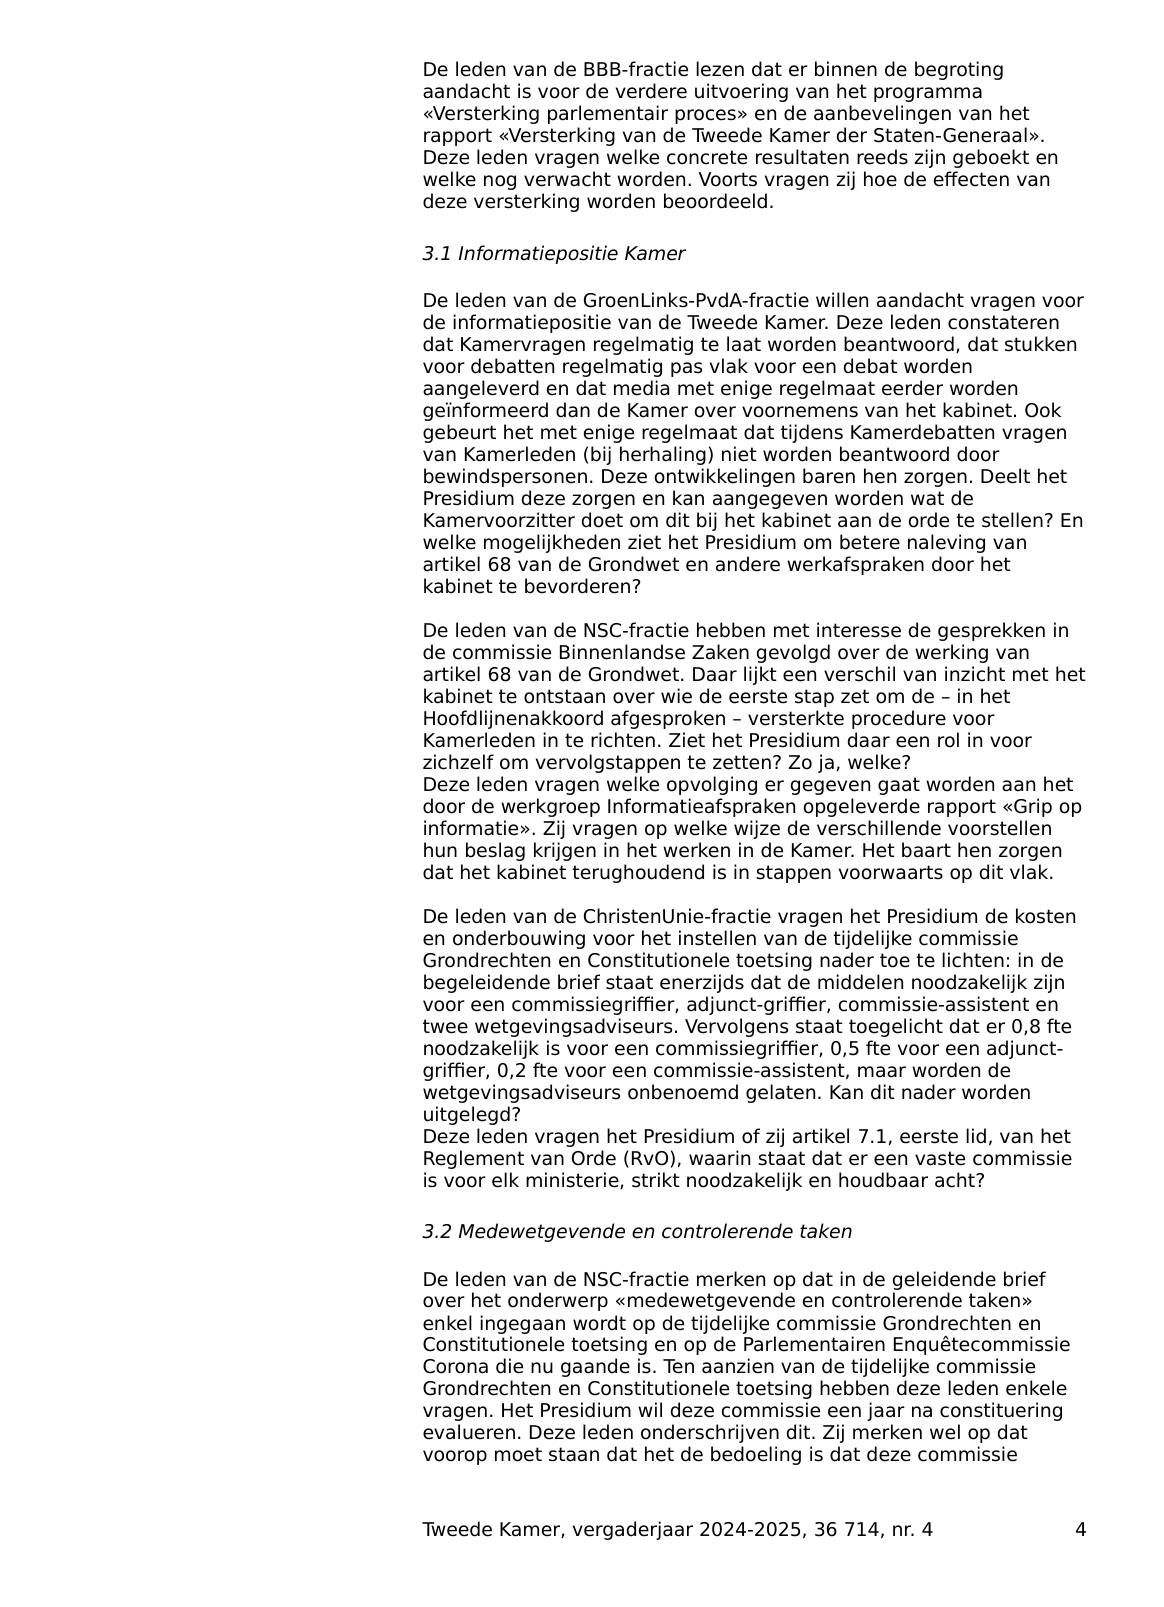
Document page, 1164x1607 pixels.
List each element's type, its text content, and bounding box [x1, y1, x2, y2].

text Deze leden vragen het Presidium of zij artikel 7.1, eerste lid, van het Reglement van Orde (RvO), waarin staat dat er een vaste commissie is voor elk ministerie, strikt noodzakelijk en houdbaar acht? [422, 1126, 1087, 1191]
text De leden van de NSC-fractie merken op dat in de geleidende brief over het onderwerp «medewetgevende en controlerende taken» enkel ingegaan wordt op de tijdelijke commissie Grondrechten en Constitutionele toetsing en op de Parlementairen Enquêtecommissie Corona die nu gaande is. Ten aanzien van de tijdelijke commissie Grondrechten en Constitutionele toetsing hebben deze leden enkele vragen. Het Presidium wil deze commissie een jaar na constituering evalueren. Deze leden onderschrijven dit. Zij merken wel op dat voorop moet staan dat het de bedoeling is dat deze commissie [422, 1268, 1087, 1466]
subtitle 3.1 Informatiepositie Kamer [422, 243, 1087, 265]
subtitle 3.2 Medewetgevende en controlerende taken [422, 1221, 1087, 1243]
text De leden van de ChristenUnie-fractie vragen het Presidium de kosten en onderbouwing voor het instellen van de tijdelijke commissie Grondrechten en Constitutionele toetsing nader toe te lichten: in de begeleidende brief staat enerzijds dat de middelen noodzakelijk zijn voor een commissiegriffier, adjunct-griffier, commissie-assistent en twee wetgevingsadviseurs. Vervolgens staat toegelicht dat er 0,8 fte noodzakelijk is voor een commissiegriffier, 0,5 fte voor een adjunct-griffier, 0,2 fte voor een commissie-assistent, maar worden de wetgevingsadviseurs onbenoemd gelaten. Kan dit nader worden uitgelegd? [422, 906, 1087, 1126]
text De leden van de GroenLinks-PvdA-fractie willen aandacht vragen voor de informatiepositie van de Tweede Kamer. Deze leden constateren dat Kamervragen regelmatig te laat worden beantwoord, dat stukken voor debatten regelmatig pas vlak voor een debat worden aangeleverd en dat media met enige regelmaat eerder worden geïnformeerd dan de Kamer over voornemens van het kabinet. Ook gebeurt het met enige regelmaat dat tijdens Kamerdebatten vragen van Kamerleden (bij herhaling) niet worden beantwoord door bewindspersonen. Deze ontwikkelingen baren hen zorgen. Deelt het Presidium deze zorgen en kan aangegeven worden wat de Kamervoorzitter doet om dit bij het kabinet aan de orde te stellen? En welke mogelijkheden ziet het Presidium om betere naleving van artikel 68 van de Grondwet en andere werkafspraken door het kabinet te bevorderen? [422, 290, 1087, 598]
text De leden van de NSC-fractie hebben met interesse de gesprekken in de commissie Binnenlandse Zaken gevolgd over de werking van artikel 68 van de Grondwet. Daar lijkt een verschil van inzicht met het kabinet te ontstaan over wie de eerste stap zet om de – in het Hoofdlijnenakkoord afgesproken – versterkte procedure voor Kamerleden in te richten. Ziet het Presidium daar een rol in voor zichzelf om vervolgstappen te zetten? Zo ja, welke? [422, 620, 1087, 774]
text Deze leden vragen welke opvolging er gegeven gaat worden aan het door de werkgroep Informatieafspraken opgeleverde rapport «Grip op informatie». Zij vragen op welke wijze de verschillende voorstellen hun beslag krijgen in het werken in de Kamer. Het baart hen zorgen dat het kabinet terughoudend is in stappen voorwaarts op dit vlak. [422, 774, 1087, 883]
text De leden van de BBB-fractie lezen dat er binnen de begroting aandacht is voor de verdere uitvoering van het programma «Versterking parlementair proces» en de aanbevelingen van het rapport «Versterking van de Tweede Kamer der Staten-Generaal». Deze leden vragen welke concrete resultaten reeds zijn geboekt en welke nog verwacht worden. Voorts vragen zij hoe de effecten van deze versterking worden beoordeeld. [422, 59, 1087, 213]
